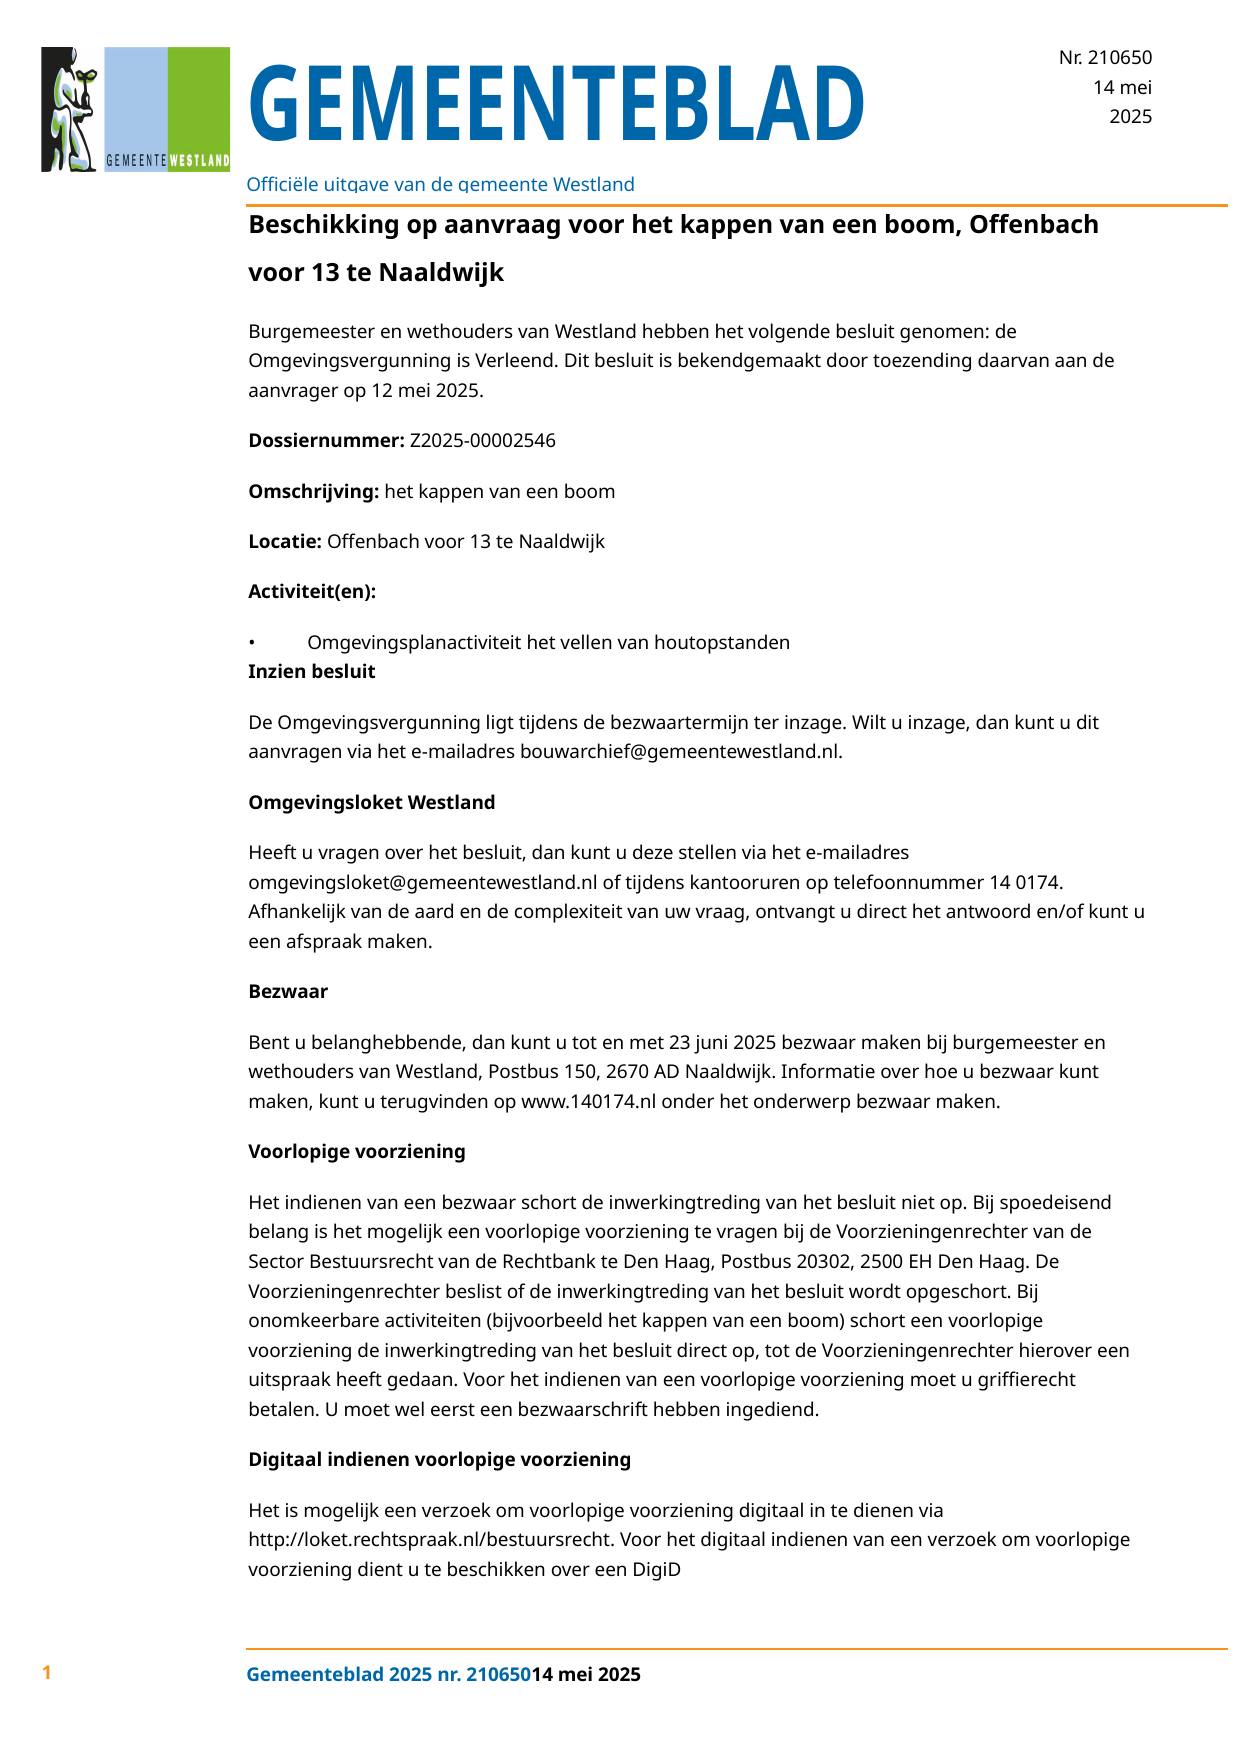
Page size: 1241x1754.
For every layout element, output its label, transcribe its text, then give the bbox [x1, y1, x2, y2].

text Omschrijving: het kappen van een boom [248, 478, 1152, 504]
list Omgevingsplanactiviteit het vellen van houtopstanden [248, 629, 1152, 655]
text Inzien besluit [248, 659, 1152, 684]
text Activiteit(en): [248, 579, 1152, 604]
text Digitaal indienen voorlopige voorziening [248, 1447, 1152, 1472]
text Beschikking op aanvraag voor het kappen van een boom, Offenbach voor 13 te Naaldwijk [248, 207, 1152, 288]
text Omgevingsloket Westland [248, 789, 1152, 815]
text Locatie: Offenbach voor 13 te Naaldwijk [248, 528, 1152, 554]
text Burgemeester en wethouders van Westland hebben het volgende besluit genomen: de Omgevingsvergunning is Verleend. Dit besluit is bekendgemaakt door toezending daarvan aan de aanvrager op 12 mei 2025. [248, 318, 1152, 403]
text De Omgevingsvergunning ligt tijdens de bezwaartermijn ter inzage. Wilt u inzage, dan kunt u dit aanvragen via het e-mailadres bouwarchief@gemeentewestland.nl. [248, 709, 1152, 764]
text Heeft u vragen over het besluit, dan kunt u deze stellen via het e-mailadres omgevingsloket@gemeentewestland.nl of tijdens kantooruren op telefoonnummer 14 0174. Afhankelijk van de aard en de complexiteit van uw vraag, ontvangt u direct het antwoord en/of kunt u een afspraak maken. [248, 839, 1152, 954]
text Voorlopige voorziening [248, 1139, 1152, 1164]
text Het indienen van een bezwaar schort de inwerkingtreding van het besluit niet op. Bij spoedeisend belang is het mogelijk een voorlopige voorziening te vragen bij de Voorzieningenrechter van de Sector Bestuursrecht van de Rechtbank te Den Haag, Postbus 20302, 2500 EH Den Haag. De Voorzieningenrechter beslist of de inwerkingtreding van het besluit wordt opgeschort. Bij onomkeerbare activiteiten (bijvoorbeeld het kappen van een boom) schort een voorlopige voorziening de inwerkingtreding van het besluit direct op, tot de Voorzieningenrechter hierover een uitspraak heeft gedaan. Voor het indienen van een voorlopige voorziening moet u griffierecht betalen. U moet wel eerst een bezwaarschrift hebben ingediend. [248, 1189, 1152, 1422]
text Dossiernummer: Z2025-00002546 [248, 427, 1152, 453]
text Bezwaar [248, 979, 1152, 1004]
text Het is mogelijk een verzoek om voorlopige voorziening digitaal in te dienen via http://loket.rechtspraak.nl/bestuursrecht. Voor het digitaal indienen van een verzoek om voorlopige voorziening dient u te beschikken over een DigiD [248, 1497, 1152, 1582]
text Bent u belanghebbende, dan kunt u tot en met 23 juni 2025 bezwaar maken bij burgemeester en wethouders van Westland, Postbus 150, 2670 AD Naaldwijk. Informatie over hoe u bezwaar kunt maken, kunt u terugvinden op www.140174.nl onder het onderwerp bezwaar maken. [248, 1029, 1152, 1114]
picture [41, 47, 231, 172]
